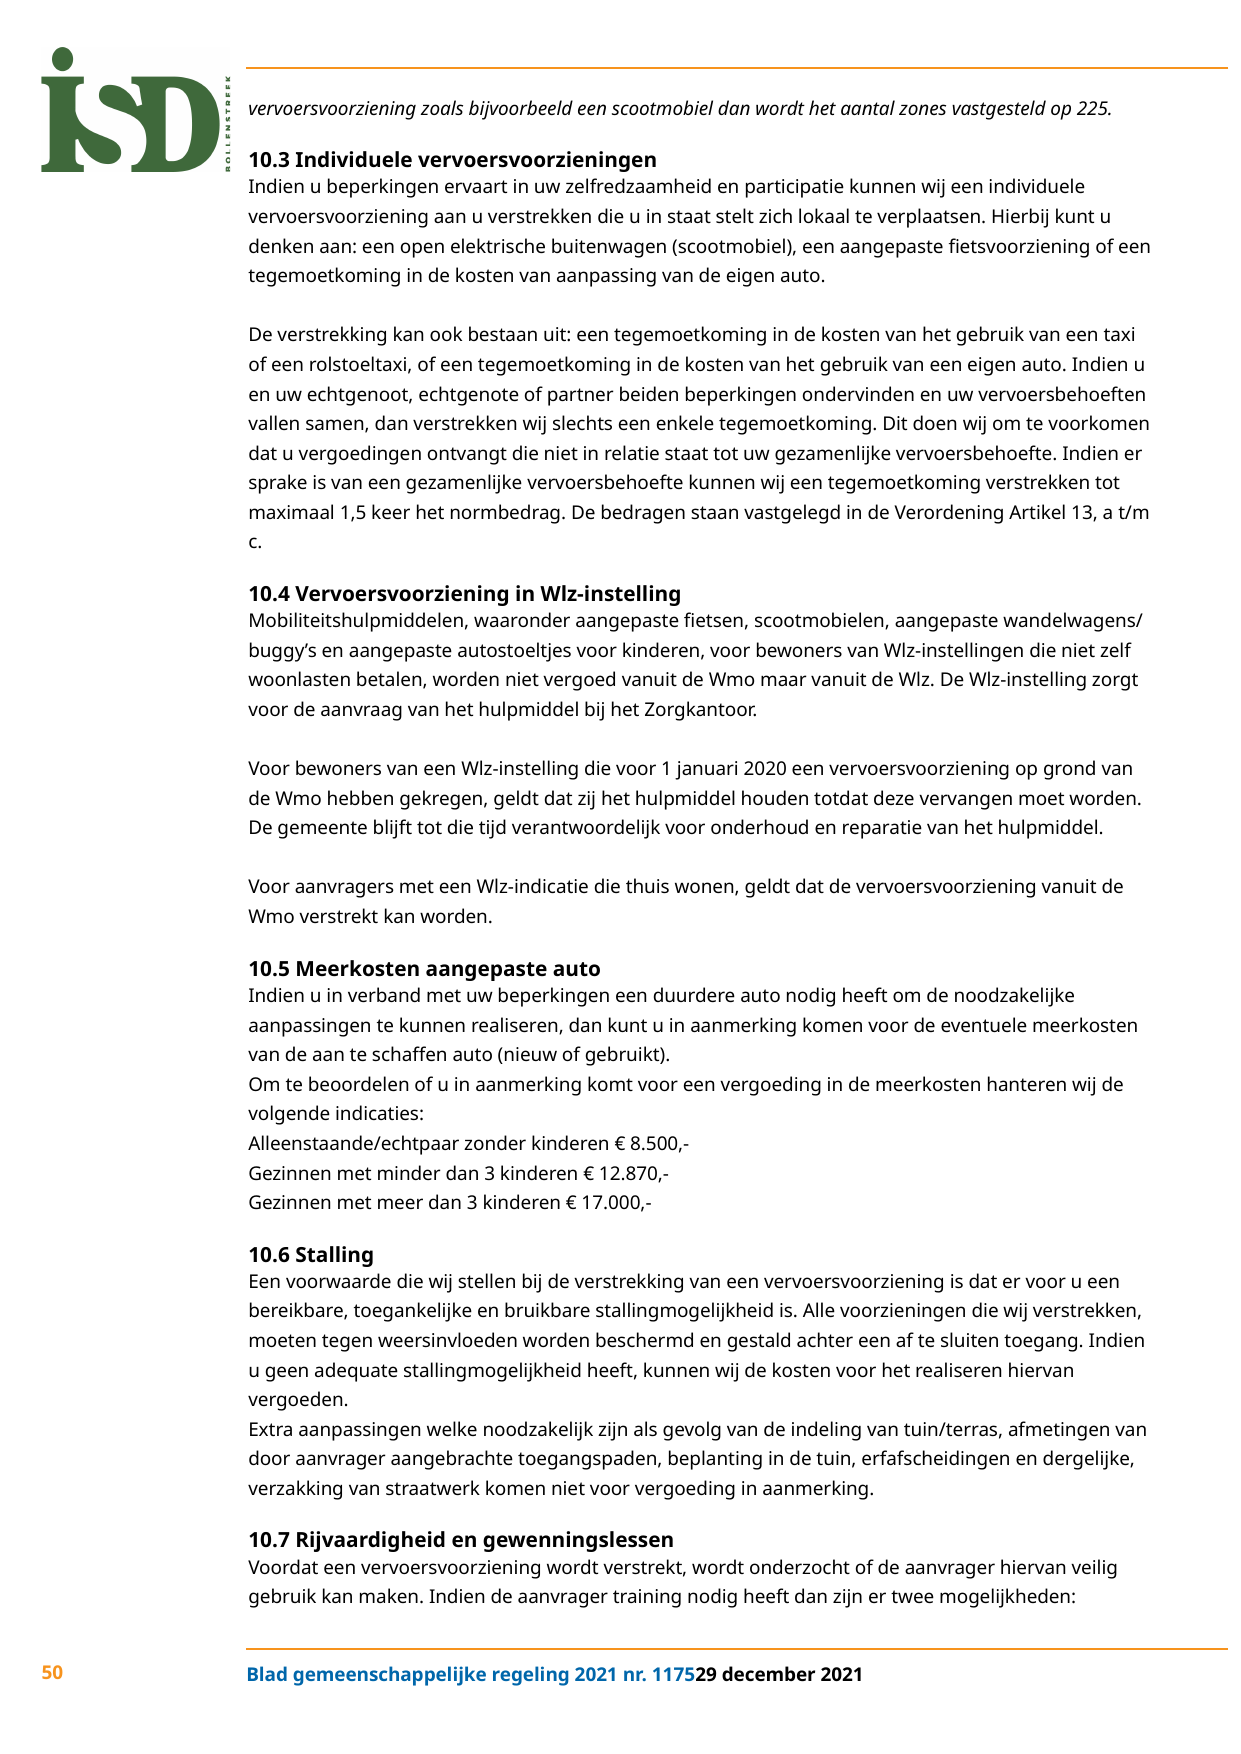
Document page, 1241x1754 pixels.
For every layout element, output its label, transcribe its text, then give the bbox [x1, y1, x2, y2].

text Indien u in verband met uw beperkingen een duurdere auto nodig heeft om de noodzakelijke aanpassingen te kunnen realiseren, dan kunt u in aanmerking komen voor de eventuele meerkosten van de aan te schaffen auto (nieuw of gebruikt). [248, 982, 1152, 1067]
text De verstrekking kan ook bestaan uit: een tegemoetkoming in de kosten van het gebruik van een taxi of een rolstoeltaxi, of een tegemoetkoming in de kosten van het gebruik van een eigen auto. Indien u en uw echtgenoot, echtgenote of partner beiden beperkingen ondervinden en uw vervoersbehoeften vallen samen, dan verstrekken wij slechts een enkele tegemoetkoming. Dit doen wij om te voorkomen dat u vergoedingen ontvangt die niet in relatie staat tot uw gezamenlijke vervoersbehoefte. Indien er sprake is van een gezamenlijke vervoersbehoefte kunnen wij een tegemoetkoming verstrekken tot maximaal 1,5 keer het normbedrag. De bedragen staan vastgelegd in de Verordening Artikel 13, a t/m c. [248, 322, 1152, 554]
text Een voorwaarde die wij stellen bij de verstrekking van een vervoersvoorziening is dat er voor u een bereikbare, toegankelijke en bruikbare stallingmogelijkheid is. Alle voorzieningen die wij verstrekken, moeten tegen weersinvloeden worden beschermd en gestald achter een af te sluiten toegang. Indien u geen adequate stallingmogelijkheid heeft, kunnen wij de kosten voor het realiseren hiervan vergoeden. [248, 1268, 1152, 1412]
picture [41, 47, 231, 172]
text Alleenstaande/echtpaar zonder kinderen € 8.500,- [248, 1130, 1152, 1156]
text Extra aanpassingen welke noodzakelijk zijn als gevolg van de indeling van tuin/terras, afmetingen van door aanvrager aangebrachte toegangspaden, beplanting in de tuin, erfafscheidingen en dergelijke, verzakking van straatwerk komen niet voor vergoeding in aanmerking. [248, 1416, 1152, 1501]
text Gezinnen met minder dan 3 kinderen € 12.870,- [248, 1160, 1152, 1185]
text 10.4 Vervoersvoorziening in Wlz-instelling [248, 579, 1152, 607]
text 10.5 Meerkosten aangepaste auto [248, 954, 1152, 982]
text Om te beoordelen of u in aanmerking komt voor een vergoeding in de meerkosten hanteren wij de volgende indicaties: [248, 1071, 1152, 1126]
text 10.7 Rijvaardigheid en gewenningslessen [248, 1526, 1152, 1554]
text 10.6 Stalling [248, 1240, 1152, 1268]
text vervoersvoorziening zoals bijvoorbeeld een scootmobiel dan wordt het aantal zones vastgesteld op 225. [248, 95, 1152, 121]
text Voor aanvragers met een Wlz-indicatie die thuis wonen, geldt dat de vervoersvoorziening vanuit de Wmo verstrekt kan worden. [248, 874, 1152, 929]
text Voor bewoners van een Wlz-instelling die voor 1 januari 2020 een vervoersvoorziening op grond van de Wmo hebben gekregen, geldt dat zij het hulpmiddel houden totdat deze vervangen moet worden. De gemeente blijft tot die tijd verantwoordelijk voor onderhoud en reparatie van het hulpmiddel. [248, 755, 1152, 840]
text Voordat een vervoersvoorziening wordt verstrekt, wordt onderzocht of de aanvrager hiervan veilig gebruik kan maken. Indien de aanvrager training nodig heeft dan zijn er twee mogelijkheden: [248, 1554, 1152, 1609]
text Mobiliteitshulpmiddelen, waaronder aangepaste fietsen, scootmobielen, aangepaste wandelwagens/ buggy’s en aangepaste autostoeltjes voor kinderen, voor bewoners van Wlz-instellingen die niet zelf woonlasten betalen, worden niet vergoed vanuit de Wmo maar vanuit de Wlz. De Wlz-instelling zorgt voor de aanvraag van het hulpmiddel bij het Zorgkantoor. [248, 607, 1152, 722]
text 10.3 Individuele vervoersvoorzieningen [248, 145, 1152, 174]
text Gezinnen met meer dan 3 kinderen € 17.000,- [248, 1189, 1152, 1215]
text Indien u beperkingen ervaart in uw zelfredzaamheid en participatie kunnen wij een individuele vervoersvoorziening aan u verstrekken die u in staat stelt zich lokaal te verplaatsen. Hierbij kunt u denken aan: een open elektrische buitenwagen (scootmobiel), een aangepaste fietsvoorziening of een tegemoetkoming in de kosten van aanpassing van de eigen auto. [248, 174, 1152, 288]
